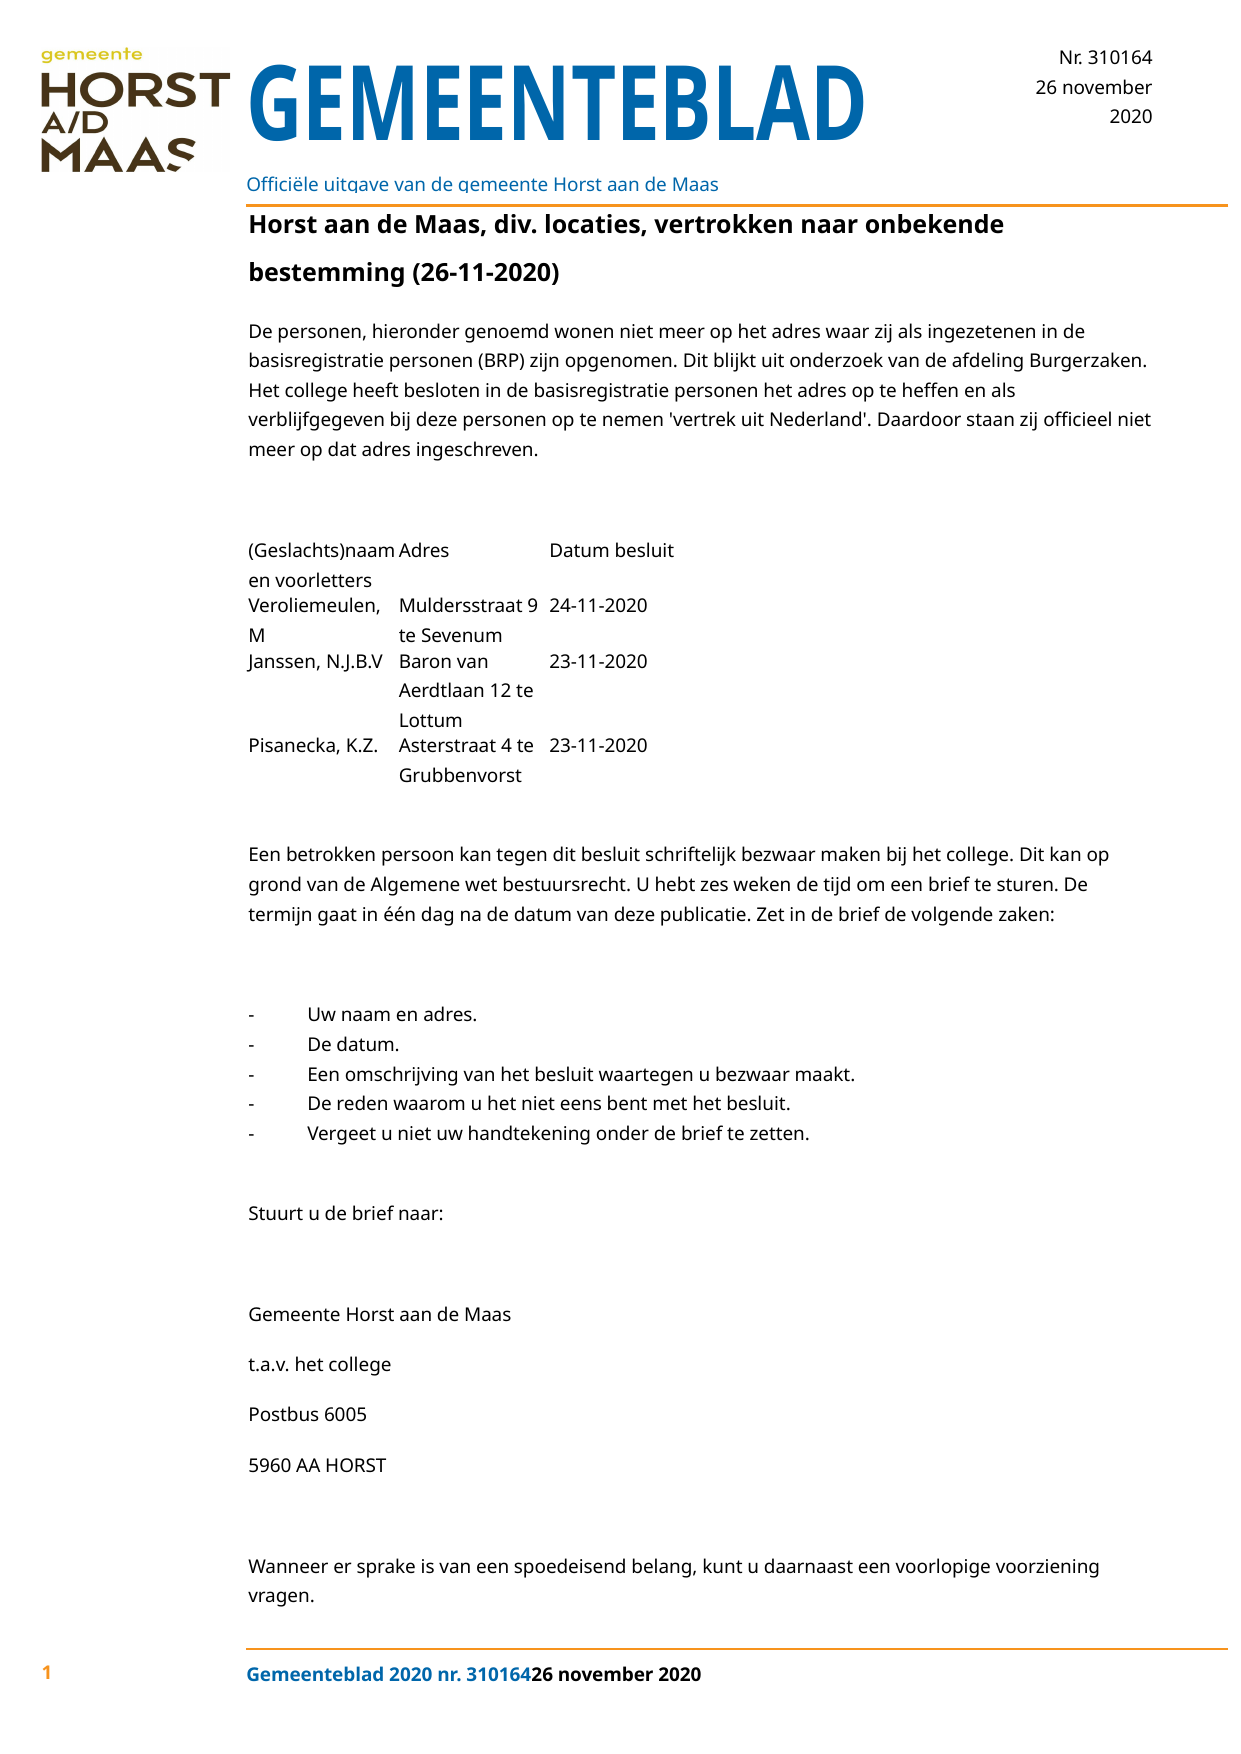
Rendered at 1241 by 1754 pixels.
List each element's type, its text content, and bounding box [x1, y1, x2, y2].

text Stuurt u de brief naar: [248, 1200, 1152, 1226]
text Een betrokken persoon kan tegen dit besluit schriftelijk bezwaar maken bij het college. Dit kan op grond van de Algemene wet bestuursrecht. U hebt zes weken de tijd om een brief te sturen. De termijn gaat in één dag na de datum van deze publicatie. Zet in de brief de volgende zaken: [248, 842, 1152, 927]
text Horst aan de Maas, div. locaties, vertrokken naar onbekende bestemming (26-11-2020) [248, 207, 1152, 288]
table_cell Asterstraat 4 te Grubbenvorst [399, 733, 549, 788]
picture [41, 47, 231, 172]
text Wanneer er sprake is van een spoedeisend belang, kunt u daarnaast een voorlopige voorziening vragen. [248, 1553, 1152, 1608]
table_cell Muldersstraat 9 te Sevenum [399, 593, 549, 648]
text t.a.v. het college [248, 1351, 1152, 1377]
table_header Adres [399, 537, 549, 592]
table_header Datum besluit [549, 537, 700, 592]
list De datum. [248, 1031, 1152, 1057]
text 5960 AA HORST [248, 1452, 1152, 1478]
list Vergeet u niet uw handtekening onder de brief te zetten. [248, 1120, 1152, 1146]
table_cell Janssen, N.J.B.V [248, 648, 398, 733]
table_cell Veroliemeulen, M [248, 593, 398, 648]
table_cell Pisanecka, K.Z. [248, 733, 398, 788]
text Postbus 6005 [248, 1402, 1152, 1427]
text De personen, hieronder genoemd wonen niet meer op het adres waar zij als ingezetenen in de basisregistratie personen (BRP) zijn opgenomen. Dit blijkt uit onderzoek van de afdeling Burgerzaken. Het college heeft besloten in de basisregistratie personen het adres op te heffen en als verblijfgegeven bij deze personen op te nemen 'vertrek uit Nederland'. Daardoor staan zij officieel niet meer op dat adres ingeschreven. [248, 318, 1152, 462]
list Uw naam en adres. [248, 1002, 1152, 1027]
list De reden waarom u het niet eens bent met het besluit. [248, 1090, 1152, 1116]
table_cell 23-11-2020 [549, 648, 700, 733]
list Een omschrijving van het besluit waartegen u bezwaar maakt. [248, 1061, 1152, 1087]
text Gemeente Horst aan de Maas [248, 1301, 1152, 1327]
table_cell Baron van Aerdtlaan 12 te Lottum [399, 648, 549, 733]
table_header (Geslachts)naam en voorletters [248, 537, 398, 592]
table_cell 23-11-2020 [549, 733, 700, 788]
table_cell 24-11-2020 [549, 593, 700, 648]
